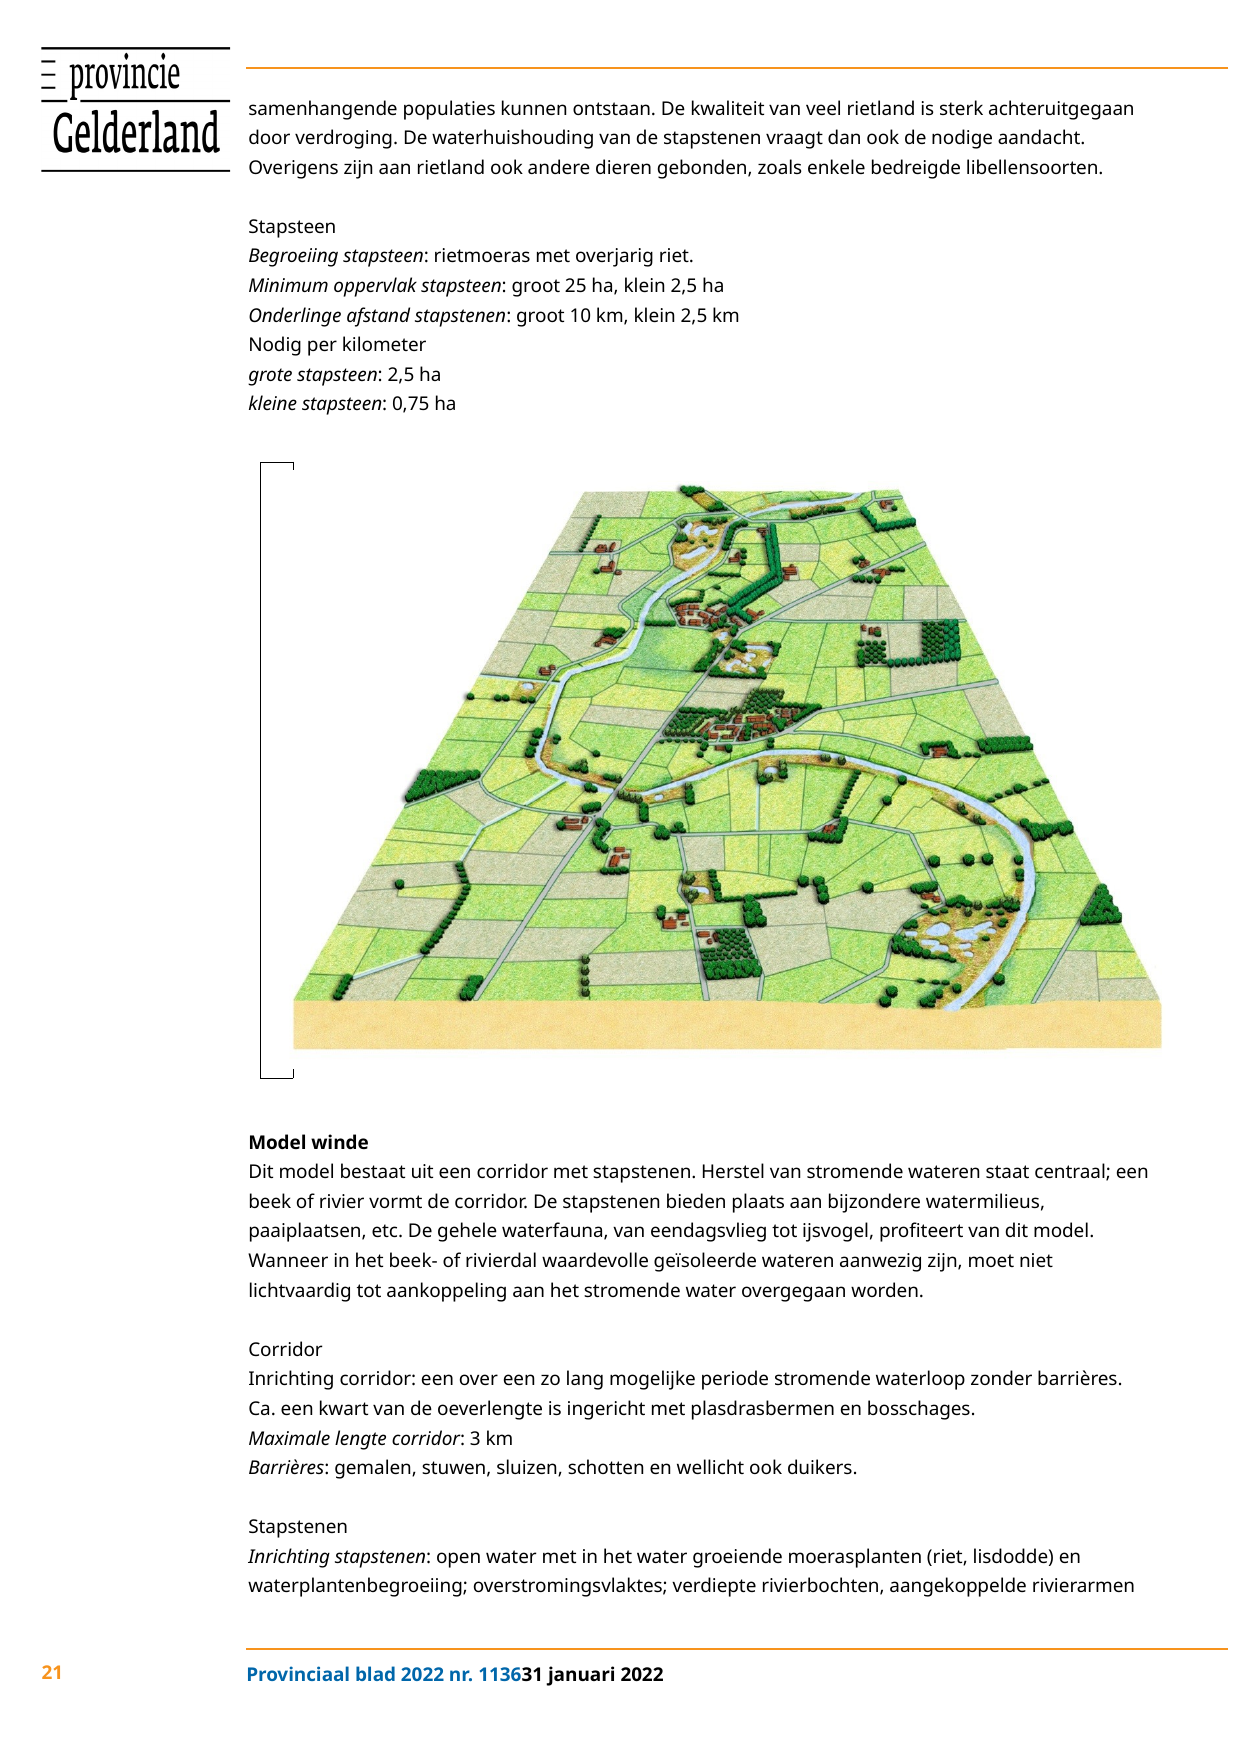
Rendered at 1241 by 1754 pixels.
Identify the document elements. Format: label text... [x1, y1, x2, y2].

text Corridor [248, 1336, 1152, 1362]
text Nodig per kilometer [248, 331, 1152, 357]
text Dit model bestaat uit een corridor met stapstenen. Herstel van stromende wateren staat centraal; een beek of rivier vormt de corridor. De stapstenen bieden plaats aan bijzondere watermilieus, paaiplaatsen, etc. De gehele waterfauna, van eendagsvlieg tot ijsvogel, profiteert van dit model. Wanneer in het beek- of rivierdal waardevolle geïsoleerde wateren aanwezig zijn, moet niet lichtvaardig tot aankoppeling aan het stromende water overgegaan worden. [248, 1158, 1152, 1303]
text Inrichting corridor: een over een zo lang mogelijke periode stromende waterloop zonder barrières. Ca. een kwart van de oeverlengte is ingericht met plasdrasbermen en bosschages. [248, 1366, 1152, 1421]
text Model winde [248, 1129, 1152, 1155]
text Inrichting stapstenen: open water met in het water groeiende moerasplanten (riet, lisdodde) en waterplantenbegroeiing; overstromingsvlaktes; verdiepte rivierbochten, aangekoppelde rivierarmen [248, 1543, 1152, 1598]
picture [268, 470, 1173, 1069]
text Stapstenen [248, 1513, 1152, 1539]
text Maximale lengte corridor: 3 km [248, 1425, 1152, 1451]
text Barrières: gemalen, stuwen, sluizen, schotten en wellicht ook duikers. [248, 1454, 1152, 1480]
text Onderlinge afstand stapstenen: groot 10 km, klein 2,5 km [248, 302, 1152, 328]
text grote stapsteen: 2,5 ha [248, 361, 1152, 387]
text samenhangende populaties kunnen ontstaan. De kwaliteit van veel rietland is sterk achteruitgegaan door verdroging. De waterhuishouding van de stapstenen vraagt dan ook de nodige aandacht. Overigens zijn aan rietland ook andere dieren gebonden, zoals enkele bedreigde libellensoorten. [248, 95, 1152, 180]
text Stapsteen [248, 213, 1152, 239]
picture [41, 47, 231, 172]
text Begroeiing stapsteen: rietmoeras met overjarig riet. [248, 243, 1152, 268]
text kleine stapsteen: 0,75 ha [248, 391, 1152, 416]
text Minimum oppervlak stapsteen: groot 25 ha, klein 2,5 ha [248, 272, 1152, 298]
